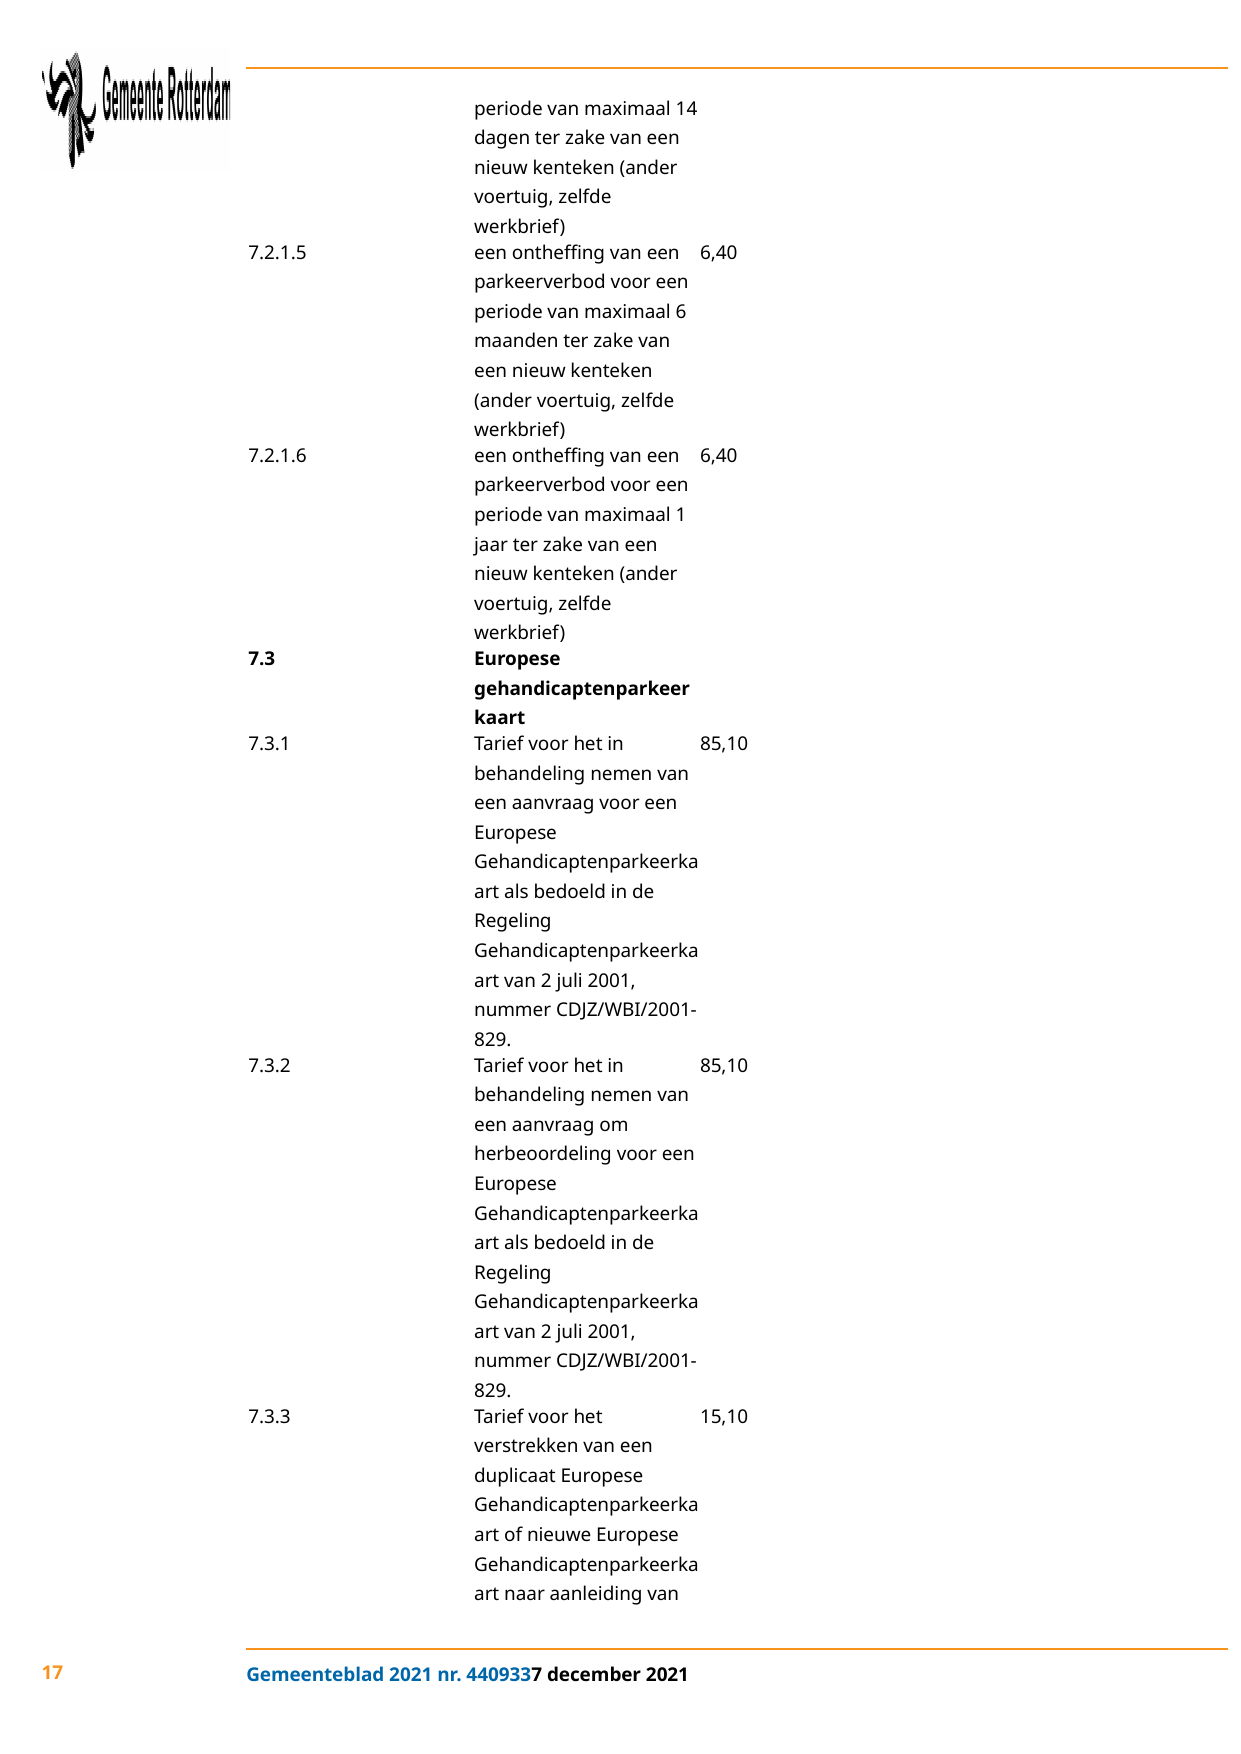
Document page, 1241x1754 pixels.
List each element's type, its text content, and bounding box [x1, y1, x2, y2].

table_cell periode van maximaal 14 dagen ter zake van een nieuw kenteken (ander voertuig, zelfde werkbrief) [474, 95, 700, 239]
table_cell 6,40 [700, 239, 926, 442]
table_cell 7.3.3 [248, 1403, 474, 1606]
table_cell 6,40 [700, 442, 926, 645]
table_cell Tarief voor het verstrekken van een duplicaat Europese Gehandicaptenparkeerkaart of nieuwe Europese Gehandicaptenparkeerkaart naar aanleiding van [474, 1403, 700, 1606]
table_cell Europese gehandicaptenparkeerkaart [474, 645, 700, 730]
table_cell 7.3 [248, 645, 474, 730]
table_cell 7.3.1 [248, 730, 474, 1052]
table_cell 7.3.2 [248, 1052, 474, 1403]
table_cell 7.2.1.5 [248, 239, 474, 442]
table_cell [248, 95, 474, 239]
table_cell Tarief voor het in behandeling nemen van een aanvraag om herbeoordeling voor een Europese Gehandicaptenparkeerkaart als bedoeld in de Regeling Gehandicaptenparkeerkaart van 2 juli 2001, nummer CDJZ/WBI/2001-829. [474, 1052, 700, 1403]
picture [41, 47, 231, 172]
table_cell 85,10 [700, 730, 926, 1052]
table_cell een ontheffing van een parkeerverbod voor een periode van maximaal 1 jaar ter zake van een nieuw kenteken (ander voertuig, zelfde werkbrief) [474, 442, 700, 645]
table_cell 85,10 [700, 1052, 926, 1403]
table_cell een ontheffing van een parkeerverbod voor een periode van maximaal 6 maanden ter zake van een nieuw kenteken (ander voertuig, zelfde werkbrief) [474, 239, 700, 442]
table_cell 15,10 [700, 1403, 926, 1606]
table_cell 7.2.1.6 [248, 442, 474, 645]
table_cell [700, 95, 926, 239]
table_cell Tarief voor het in behandeling nemen van een aanvraag voor een Europese Gehandicaptenparkeerkaart als bedoeld in de Regeling Gehandicaptenparkeerkaart van 2 juli 2001, nummer CDJZ/WBI/2001-829. [474, 730, 700, 1052]
table_cell [700, 645, 926, 730]
